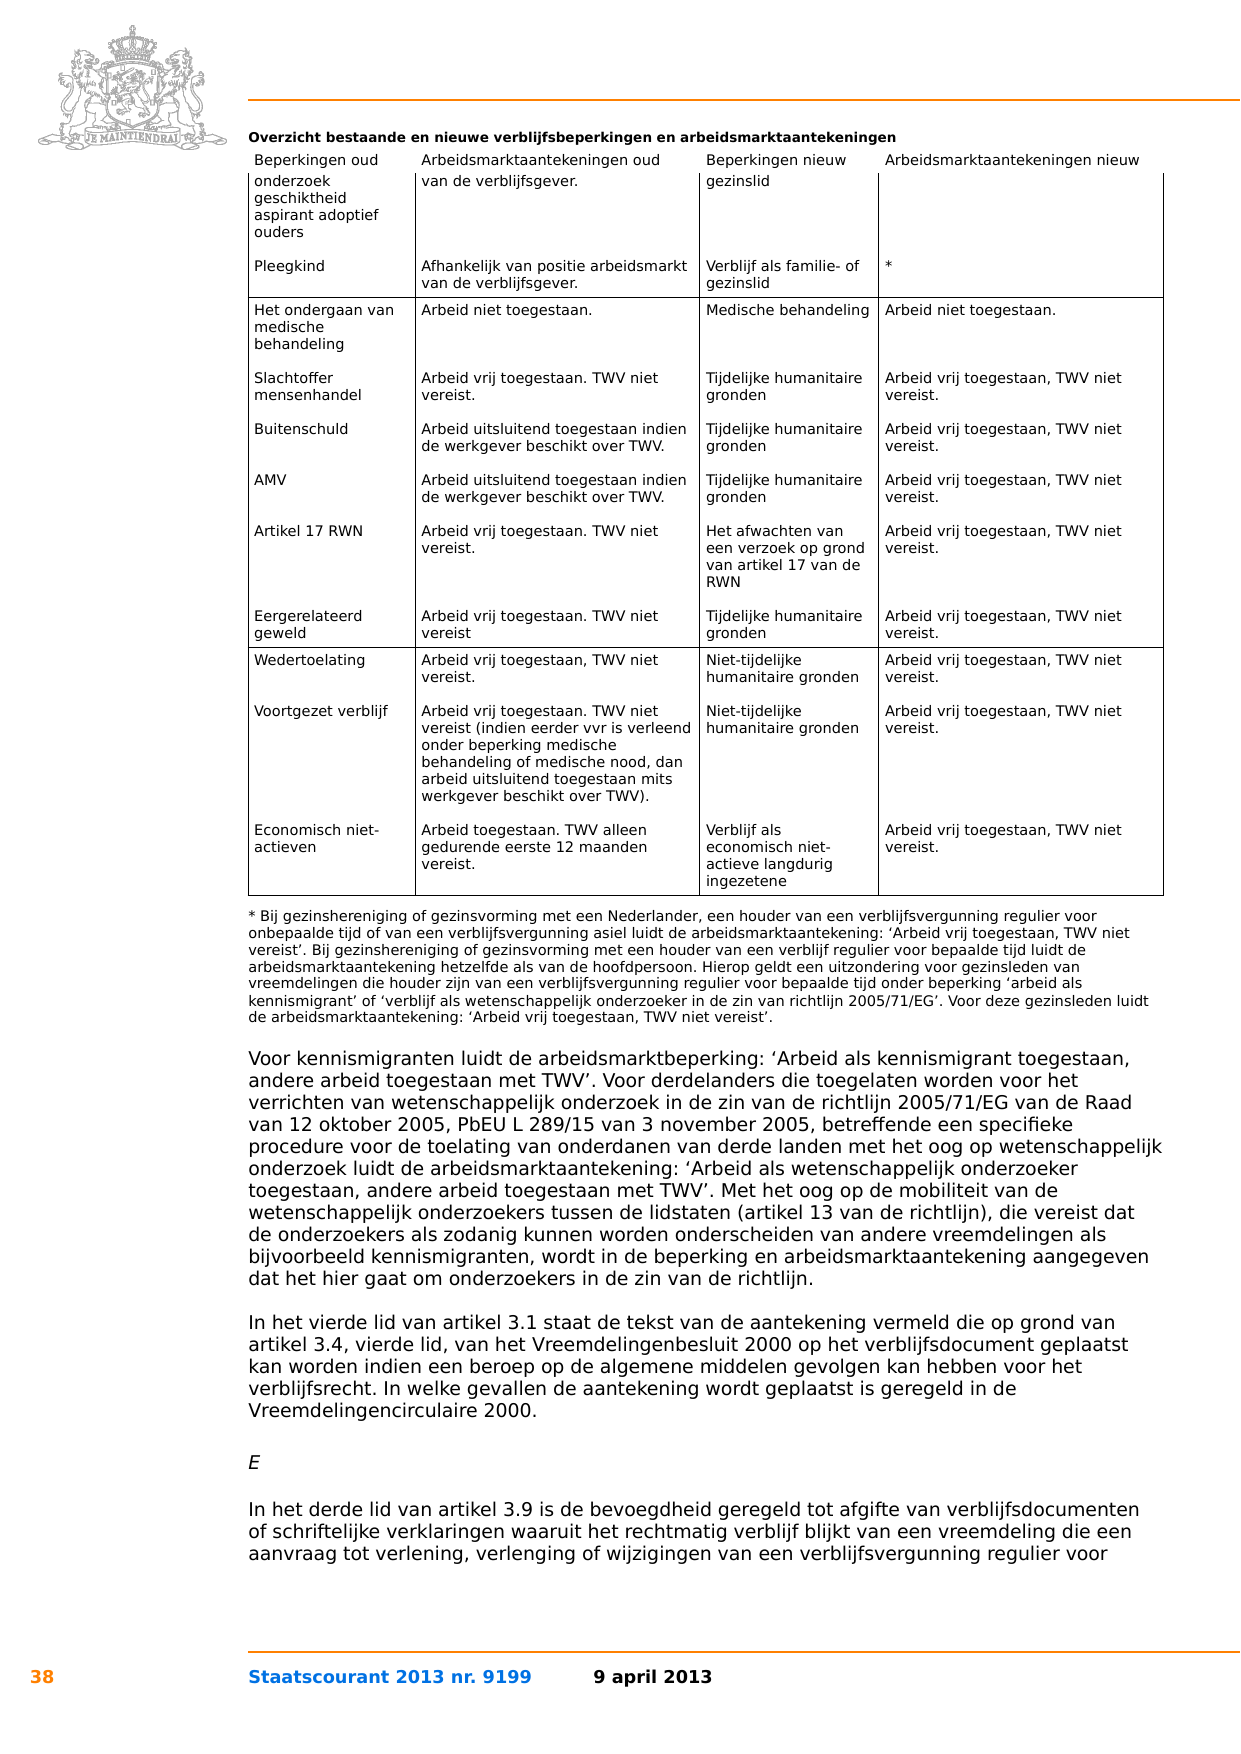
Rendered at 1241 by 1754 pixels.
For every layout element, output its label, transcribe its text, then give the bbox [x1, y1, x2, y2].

table_cell [249, 591, 415, 608]
table_cell * [879, 258, 1163, 297]
table_cell Tijdelijke humanitaire gronden [700, 370, 878, 404]
table_cell [700, 404, 878, 421]
table_cell Pleegkind [249, 258, 415, 297]
table_cell Verblijf als familie- of gezinslid [700, 258, 878, 297]
table_cell [700, 591, 878, 608]
table_cell Arbeid vrij toegestaan, TWV niet vereist. [879, 523, 1163, 591]
table_header Overzicht bestaande en nieuwe verblijfsbeperkingen en arbeidsmarktaantekeningen [248, 130, 1163, 146]
table_cell AMV [249, 472, 415, 506]
table_cell Arbeid vrij toegestaan. TWV niet vereist. [416, 523, 699, 591]
table_cell Arbeid vrij toegestaan. TWV niet vereist. [416, 370, 699, 404]
table_cell [249, 353, 415, 370]
table_cell [879, 506, 1163, 523]
table_cell Arbeid vrij toegestaan, TWV niet vereist. [879, 703, 1163, 805]
table_cell Afhankelijk van positie arbeidsmarkt van de verblijfsgever. [416, 258, 699, 297]
table_cell [249, 805, 415, 822]
table_cell Arbeid vrij toegestaan, TWV niet vereist. [879, 822, 1163, 895]
table_cell Arbeid vrij toegestaan, TWV niet vereist. [879, 472, 1163, 506]
table_cell [416, 506, 699, 523]
table_cell [879, 404, 1163, 421]
table_cell [249, 404, 415, 421]
table_cell Niet-tijdelijke humanitaire gronden [700, 648, 878, 686]
table_cell van de verblijfsgever. [416, 174, 699, 241]
table_cell Arbeid niet toegestaan. [416, 298, 699, 353]
table_cell Eergerelateerd geweld [249, 608, 415, 647]
table_cell Tijdelijke humanitaire gronden [700, 472, 878, 506]
table_cell Arbeid uitsluitend toegestaan indien de werkgever beschikt over TWV. [416, 421, 699, 455]
table_cell Arbeid vrij toegestaan, TWV niet vereist. [416, 648, 699, 686]
table_cell [416, 805, 699, 822]
table_cell Arbeid vrij toegestaan, TWV niet vereist. [879, 648, 1163, 686]
table_cell [249, 455, 415, 472]
table_cell Arbeid niet toegestaan. [879, 298, 1163, 353]
text Voor kennismigranten luidt de arbeidsmarktbeperking: ‘Arbeid als kennismigrant toegestaan, andere arbeid toegestaan met TWV’. Voor derdelanders die toegelaten worden voor het verrichten van wetenschappelijk onderzoek in de zin van de richtlijn 2005/71/EG van de Raad van 12 oktober 2005, PbEU L 289/15 van 3 november 2005, betreffende een specifieke procedure voor de toelating van onderdanen van derde landen met het oog op wetenschappelijk onderzoek luidt de arbeidsmarktaantekening: ‘Arbeid als wetenschappelijk onderzoeker toegestaan, andere arbeid toegestaan met TWV’. Met het oog op de mobiliteit van de wetenschappelijk onderzoekers tussen de lidstaten (artikel 13 van de richtlijn), die vereist dat de onderzoekers als zodanig kunnen worden onderscheiden van andere vreemdelingen als bijvoorbeeld kennismigranten, wordt in de beperking en arbeidsmarktaantekening aangegeven dat het hier gaat om onderzoekers in de zin van de richtlijn. [248, 1048, 1163, 1290]
table_cell Arbeid vrij toegestaan. TWV niet vereist [416, 608, 699, 647]
table_cell gezinslid [700, 174, 878, 241]
table_cell [700, 506, 878, 523]
table_cell Voortgezet verblijf [249, 703, 415, 805]
table_cell Het ondergaan van medische behandeling [249, 298, 415, 353]
table_cell [416, 404, 699, 421]
table_cell [700, 353, 878, 370]
table_cell [416, 686, 699, 703]
picture [38, 25, 227, 150]
table_cell [249, 241, 415, 258]
table_cell Arbeid vrij toegestaan. TWV niet vereist (indien eerder vvr is verleend onder beperking medische behandeling of medische nood, dan arbeid uitsluitend toegestaan mits werkgever beschikt over TWV). [416, 703, 699, 805]
text In het derde lid van artikel 3.9 is de bevoegdheid geregeld tot afgifte van verblijfsdocumenten of schriftelijke verklaringen waaruit het rechtmatig verblijf blijkt van een vreemdeling die een aanvraag tot verlening, verlenging of wijzigingen van een verblijfsvergunning regulier voor [248, 1499, 1163, 1565]
table_cell [700, 241, 878, 258]
table_cell [879, 805, 1163, 822]
table_cell Het afwachten van een verzoek op grond van artikel 17 van de RWN [700, 523, 878, 591]
table_cell Tijdelijke humanitaire gronden [700, 608, 878, 647]
table_cell [416, 591, 699, 608]
table_cell Artikel 17 RWN [249, 523, 415, 591]
table_cell [700, 805, 878, 822]
table_cell Arbeid uitsluitend toegestaan indien de werkgever beschikt over TWV. [416, 472, 699, 506]
table_cell [879, 591, 1163, 608]
table_cell [700, 455, 878, 472]
table_cell [879, 686, 1163, 703]
table_cell [879, 174, 1163, 241]
table_cell Beperkingen oud [249, 147, 415, 173]
table_cell Arbeid vrij toegestaan, TWV niet vereist. [879, 421, 1163, 455]
table_cell Arbeid vrij toegestaan, TWV niet vereist. [879, 608, 1163, 647]
table_cell Arbeidsmarktaantekeningen oud [416, 147, 699, 173]
table_cell [879, 241, 1163, 258]
table_cell [416, 241, 699, 258]
table_cell Slachtoffer mensenhandel [249, 370, 415, 404]
table_cell * Bij gezinshereniging of gezinsvorming met een Nederlander, een houder van een verblijfsvergunning regulier voor onbepaalde tijd of van een verblijfsvergunning asiel luidt de arbeidsmarktaantekening: ‘Arbeid vrij toegestaan, TWV niet vereist’. Bij gezinshereniging of gezinsvorming met een houder van een verblijf regulier voor bepaalde tijd luidt de arbeidsmarktaantekening hetzelfde als van de hoofdpersoon. Hierop geldt een uitzondering voor gezinsleden van vreemdelingen die houder zijn van een verblijfsvergunning regulier voor bepaalde tijd onder beperking ‘arbeid als kennismigrant’ of ‘verblijf als wetenschappelijk onderzoeker in de zin van richtlijn 2005/71/EG’. Voor deze gezinsleden luidt de arbeidsmarktaantekening: ‘Arbeid vrij toegestaan, TWV niet vereist’. [248, 896, 1163, 1026]
table_cell Niet-tijdelijke humanitaire gronden [700, 703, 878, 805]
table_cell Tijdelijke humanitaire gronden [700, 421, 878, 455]
table_cell onderzoek geschiktheid aspirant adoptief ouders [249, 174, 415, 241]
table_cell Buitenschuld [249, 421, 415, 455]
table_cell Arbeidsmarktaantekeningen nieuw [879, 147, 1163, 173]
table_cell Beperkingen nieuw [700, 147, 878, 173]
table_cell [416, 455, 699, 472]
table_cell Verblijf als economisch niet-actieve langdurig ingezetene [700, 822, 878, 895]
table_cell Medische behandeling [700, 298, 878, 353]
table_cell [879, 455, 1163, 472]
table_cell Wedertoelating [249, 648, 415, 686]
subtitle E [248, 1452, 1163, 1474]
table_cell Arbeid toegestaan. TWV alleen gedurende eerste 12 maanden vereist. [416, 822, 699, 895]
table_cell [249, 506, 415, 523]
table_cell [700, 686, 878, 703]
table_cell Economisch niet-actieven [249, 822, 415, 895]
table_cell [879, 353, 1163, 370]
table_cell Arbeid vrij toegestaan, TWV niet vereist. [879, 370, 1163, 404]
table_cell [416, 353, 699, 370]
table_cell [249, 686, 415, 703]
text In het vierde lid van artikel 3.1 staat de tekst van de aantekening vermeld die op grond van artikel 3.4, vierde lid, van het Vreemdelingenbesluit 2000 op het verblijfsdocument geplaatst kan worden indien een beroep op de algemene middelen gevolgen kan hebben voor het verblijfsrecht. In welke gevallen de aantekening wordt geplaatst is geregeld in de Vreemdelingencirculaire 2000. [248, 1312, 1163, 1422]
